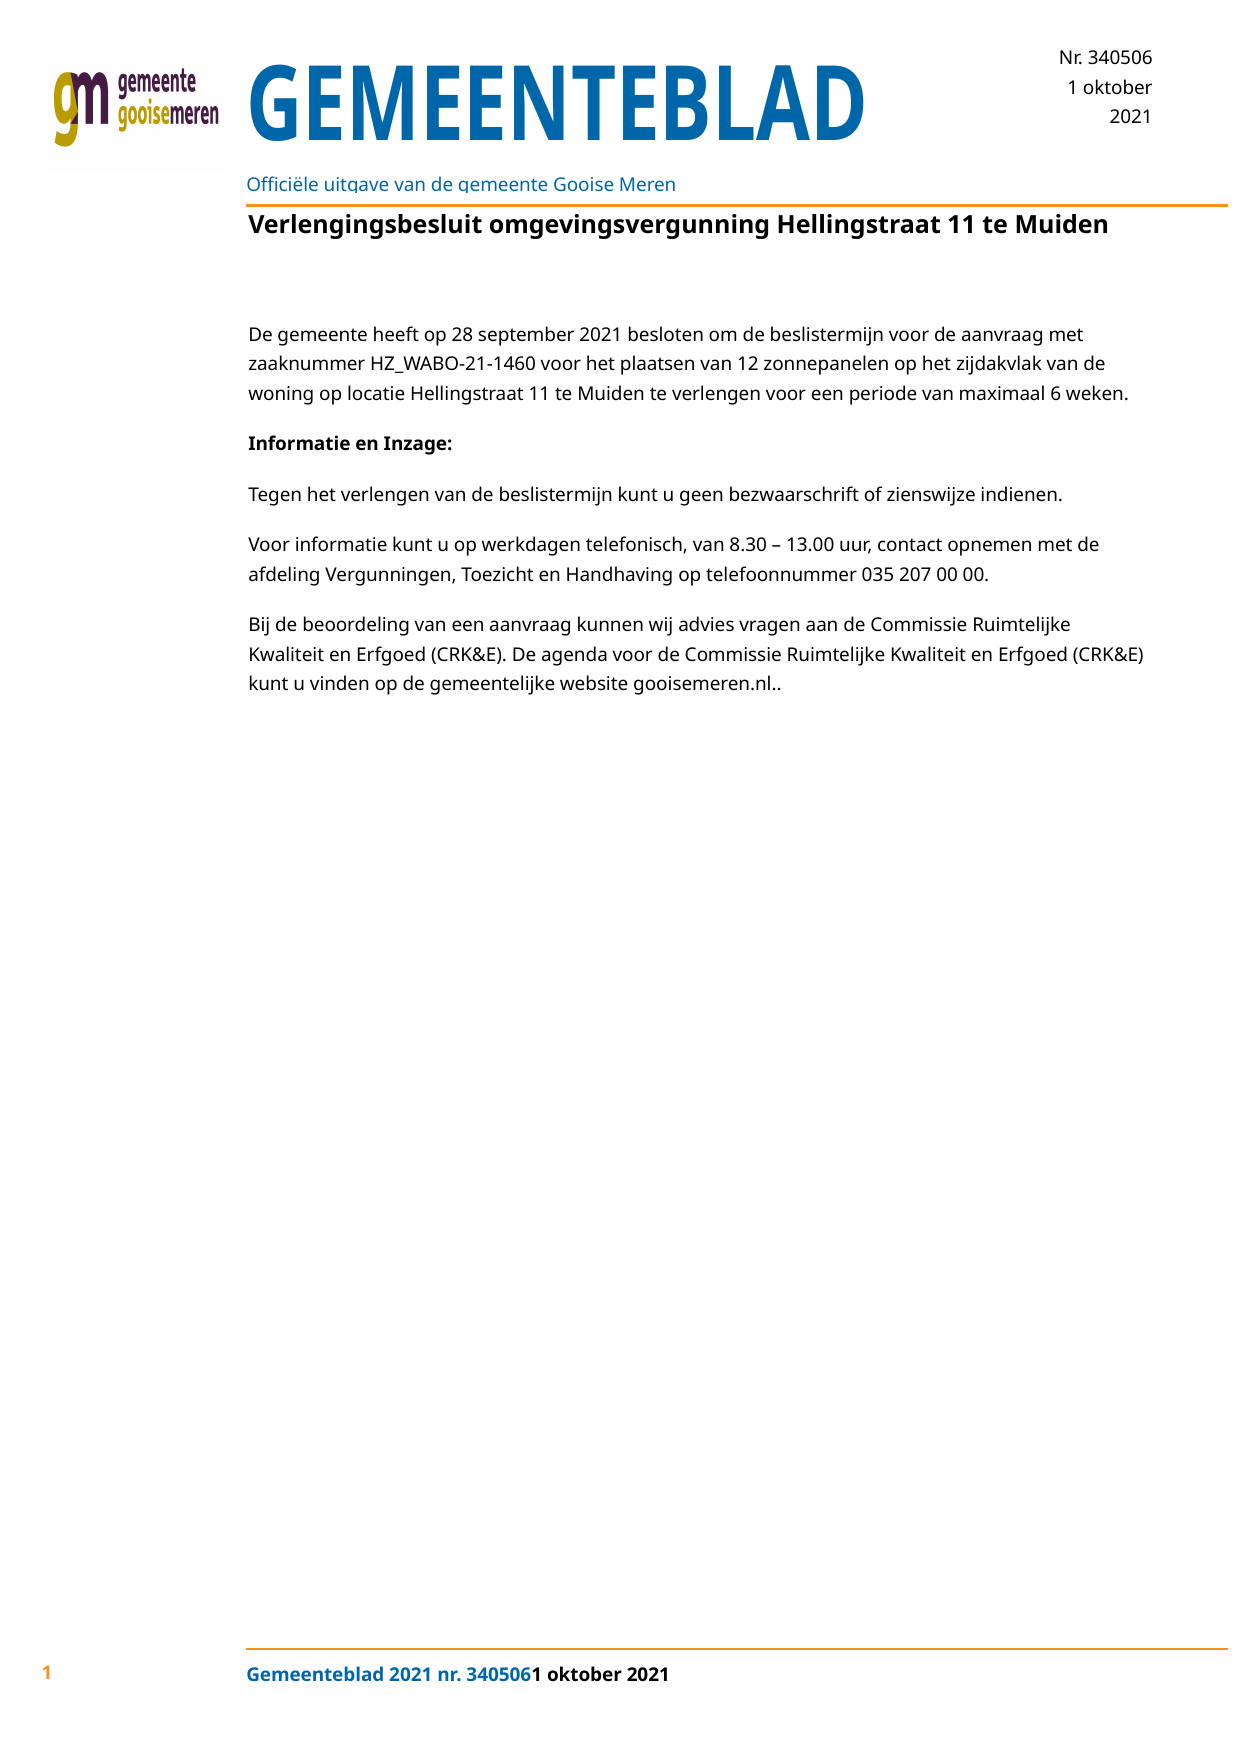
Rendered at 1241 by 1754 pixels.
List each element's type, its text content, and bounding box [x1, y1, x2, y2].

picture [41, 47, 231, 172]
text Informatie en Inzage: [248, 430, 1152, 456]
text Voor informatie kunt u op werkdagen telefonisch, van 8.30 – 13.00 uur, contact opnemen met de afdeling Vergunningen, Toezicht en Handhaving op telefoonnummer 035 207 00 00. [248, 531, 1152, 586]
text Tegen het verlengen van de beslistermijn kunt u geen bezwaarschrift of zienswijze indienen. [248, 481, 1152, 506]
text Verlengingsbesluit omgevingsvergunning Hellingstraat 11 te Muiden [248, 207, 1152, 241]
text Bij de beoordeling van een aanvraag kunnen wij advies vragen aan de Commissie Ruimtelijke Kwaliteit en Erfgoed (CRK&E). De agenda voor de Commissie Ruimtelijke Kwaliteit en Erfgoed (CRK&E) kunt u vinden op de gemeentelijke website gooisemeren.nl.. [248, 611, 1152, 696]
text De gemeente heeft op 28 september 2021 besloten om de beslistermijn voor de aanvraag met zaaknummer HZ_WABO-21-1460 voor het plaatsen van 12 zonnepanelen op het zijdakvlak van de woning op locatie Hellingstraat 11 te Muiden te verlengen voor een periode van maximaal 6 weken. [248, 321, 1152, 406]
